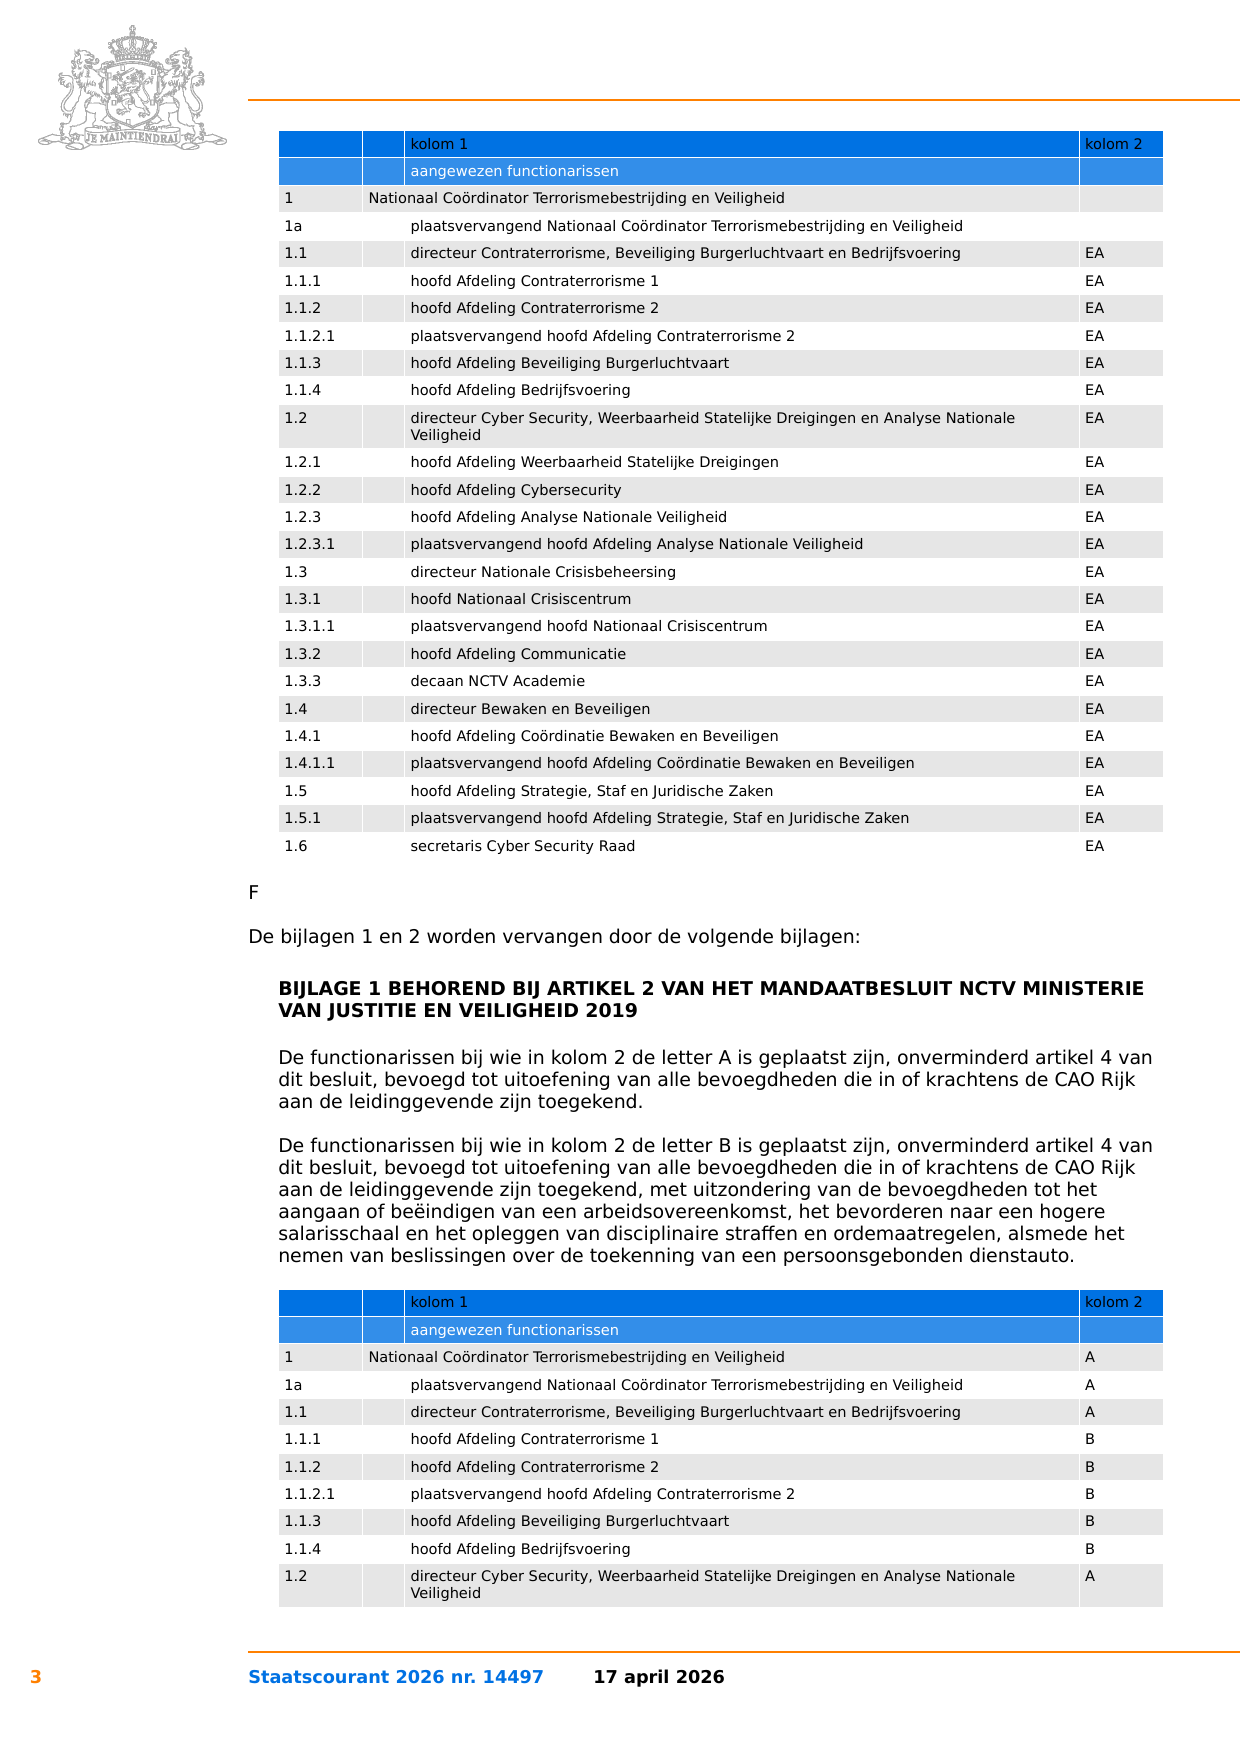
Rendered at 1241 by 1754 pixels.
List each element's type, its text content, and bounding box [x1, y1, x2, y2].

table_cell EA [1080, 669, 1163, 695]
table_cell 1.1 [279, 241, 362, 267]
table_cell hoofd Afdeling Beveiliging Burgerluchtvaart [405, 350, 1079, 376]
table_cell [363, 1509, 404, 1535]
table_cell 1.1.2.1 [279, 323, 362, 349]
table_cell 1.1.1 [279, 268, 362, 294]
table_cell [363, 723, 404, 749]
table_cell hoofd Afdeling Communicatie [405, 641, 1079, 667]
table_header [279, 131, 362, 157]
table_cell aangewezen functionarissen [405, 1317, 1079, 1343]
table_cell [363, 751, 404, 777]
table_cell EA [1080, 586, 1163, 613]
table_cell [363, 1426, 404, 1453]
table_cell A [1080, 1372, 1163, 1398]
table_header [363, 1290, 404, 1316]
table_cell 1.1.3 [279, 1509, 362, 1535]
table_cell EA [1080, 268, 1163, 294]
table_cell 1.1.2.1 [279, 1481, 362, 1508]
table_cell 1.2.2 [279, 477, 362, 503]
table_cell [363, 641, 404, 667]
table_cell hoofd Afdeling Contraterrorisme 1 [405, 1426, 1079, 1453]
table_header kolom 2 [1080, 1290, 1163, 1316]
table_cell EA [1080, 751, 1163, 777]
table_cell B [1080, 1454, 1163, 1480]
table_cell 1a [279, 1372, 362, 1398]
table_cell EA [1080, 477, 1163, 503]
table_cell [363, 213, 404, 239]
table_cell directeur Cyber Security, Weerbaarheid Statelijke Dreigingen en Analyse Nationale Veiligheid [405, 405, 1079, 448]
table_cell EA [1080, 323, 1163, 349]
table_cell plaatsvervangend hoofd Afdeling Strategie, Staf en Juridische Zaken [405, 805, 1079, 832]
table_cell EA [1080, 833, 1163, 859]
table_cell hoofd Afdeling Contraterrorisme 1 [405, 268, 1079, 294]
table_cell EA [1080, 723, 1163, 749]
table_cell secretaris Cyber Security Raad [405, 833, 1079, 859]
table_cell 1.3.2 [279, 641, 362, 667]
table_cell [363, 477, 404, 503]
table_cell plaatsvervangend hoofd Afdeling Contraterrorisme 2 [405, 323, 1079, 349]
table_cell A [1080, 1399, 1163, 1425]
table_cell 1.3.3 [279, 669, 362, 695]
table_cell [363, 405, 404, 448]
table_cell [363, 586, 404, 613]
table_cell EA [1080, 531, 1163, 558]
table_cell hoofd Afdeling Contraterrorisme 2 [405, 1454, 1079, 1480]
table_cell 1 [279, 186, 362, 212]
table_cell [363, 1317, 404, 1343]
table_cell A [1080, 1344, 1163, 1371]
table_cell [363, 1564, 404, 1607]
table_cell 1.1.3 [279, 350, 362, 376]
table_cell [363, 350, 404, 376]
table_cell plaatsvervangend Nationaal Coördinator Terrorismebestrijding en Veiligheid [405, 1372, 1079, 1398]
table_cell [363, 449, 404, 476]
table_cell plaatsvervangend Nationaal Coördinator Terrorismebestrijding en Veiligheid [405, 213, 1079, 239]
table_cell 1.4.1.1 [279, 751, 362, 777]
table_cell [363, 696, 404, 722]
table_cell B [1080, 1426, 1163, 1453]
table_cell 1.1.2 [279, 295, 362, 322]
table_header kolom 1 [405, 131, 1079, 157]
table_cell 1.4 [279, 696, 362, 722]
table_cell [363, 559, 404, 585]
table_cell 1.6 [279, 833, 362, 859]
table_cell [1080, 1317, 1163, 1343]
table_cell hoofd Afdeling Coördinatie Bewaken en Beveiligen [405, 723, 1079, 749]
table_cell 1.1 [279, 1399, 362, 1425]
table_cell EA [1080, 559, 1163, 585]
table_cell plaatsvervangend hoofd Afdeling Contraterrorisme 2 [405, 1481, 1079, 1508]
table_header kolom 1 [405, 1290, 1079, 1316]
table_cell [1080, 158, 1163, 185]
table_cell directeur Contraterrorisme, Beveiliging Burgerluchtvaart en Bedrijfsvoering [405, 1399, 1079, 1425]
table_cell plaatsvervangend hoofd Afdeling Analyse Nationale Veiligheid [405, 531, 1079, 558]
table_cell [363, 1536, 404, 1562]
table_cell hoofd Afdeling Cybersecurity [405, 477, 1079, 503]
table_cell EA [1080, 295, 1163, 322]
text De bijlagen 1 en 2 worden vervangen door de volgende bijlagen: [248, 926, 1163, 948]
table_cell [363, 778, 404, 804]
table_cell 1.3.1 [279, 586, 362, 613]
table_header [363, 131, 404, 157]
table_cell hoofd Nationaal Crisiscentrum [405, 586, 1079, 613]
picture [38, 25, 227, 150]
table_cell EA [1080, 696, 1163, 722]
text F [248, 882, 1163, 904]
table_cell directeur Nationale Crisisbeheersing [405, 559, 1079, 585]
table_cell [363, 805, 404, 832]
table_cell [363, 323, 404, 349]
table_cell directeur Bewaken en Beveiligen [405, 696, 1079, 722]
table_cell [363, 268, 404, 294]
table_cell directeur Cyber Security, Weerbaarheid Statelijke Dreigingen en Analyse Nationale Veiligheid [405, 1564, 1079, 1607]
table_cell [363, 833, 404, 859]
table_cell hoofd Afdeling Beveiliging Burgerluchtvaart [405, 1509, 1079, 1535]
table_cell EA [1080, 241, 1163, 267]
table_cell EA [1080, 641, 1163, 667]
table_cell [363, 504, 404, 530]
table_header kolom 2 [1080, 131, 1163, 157]
table_cell 1.1.1 [279, 1426, 362, 1453]
table_cell Nationaal Coördinator Terrorismebestrijding en Veiligheid [363, 1344, 1079, 1371]
table_cell hoofd Afdeling Bedrijfsvoering [405, 378, 1079, 404]
table_cell [363, 669, 404, 695]
table_cell 1.2.3.1 [279, 531, 362, 558]
table_cell hoofd Afdeling Strategie, Staf en Juridische Zaken [405, 778, 1079, 804]
table_cell 1.2.1 [279, 449, 362, 476]
table_cell [363, 614, 404, 640]
table_cell A [1080, 1564, 1163, 1607]
text De functionarissen bij wie in kolom 2 de letter A is geplaatst zijn, onverminderd artikel 4 van dit besluit, bevoegd tot uitoefening van alle bevoegdheden die in of krachtens de CAO Rijk aan de leidinggevende zijn toegekend. [278, 1047, 1163, 1113]
table_cell EA [1080, 614, 1163, 640]
table_cell plaatsvervangend hoofd Afdeling Coördinatie Bewaken en Beveiligen [405, 751, 1079, 777]
table_cell hoofd Afdeling Analyse Nationale Veiligheid [405, 504, 1079, 530]
table_cell hoofd Afdeling Weerbaarheid Statelijke Dreigingen [405, 449, 1079, 476]
table_cell 1a [279, 213, 362, 239]
table_cell 1.4.1 [279, 723, 362, 749]
text De functionarissen bij wie in kolom 2 de letter B is geplaatst zijn, onverminderd artikel 4 van dit besluit, bevoegd tot uitoefening van alle bevoegdheden die in of krachtens de CAO Rijk aan de leidinggevende zijn toegekend, met uitzondering van de bevoegdheden tot het aangaan of beëindigen van een arbeidsovereenkomst, het bevorderen naar een hogere salarisschaal en het opleggen van disciplinaire straffen en ordemaatregelen, alsmede het nemen van beslissingen over de toekenning van een persoonsgebonden dienstauto. [278, 1135, 1163, 1267]
table_cell EA [1080, 378, 1163, 404]
table_cell EA [1080, 449, 1163, 476]
table_cell Nationaal Coördinator Terrorismebestrijding en Veiligheid [363, 186, 1079, 212]
table_cell [363, 1399, 404, 1425]
table_cell 1.3 [279, 559, 362, 585]
table_cell directeur Contraterrorisme, Beveiliging Burgerluchtvaart en Bedrijfsvoering [405, 241, 1079, 267]
table_cell EA [1080, 805, 1163, 832]
table_cell decaan NCTV Academie [405, 669, 1079, 695]
table_cell [363, 158, 404, 185]
table_cell EA [1080, 405, 1163, 448]
table_cell [363, 1481, 404, 1508]
table_cell [363, 295, 404, 322]
table_cell plaatsvervangend hoofd Nationaal Crisiscentrum [405, 614, 1079, 640]
table_cell [363, 241, 404, 267]
table_cell aangewezen functionarissen [405, 158, 1079, 185]
table_cell [1080, 213, 1163, 239]
table_cell EA [1080, 778, 1163, 804]
table_cell 1.1.4 [279, 1536, 362, 1562]
table_cell 1.5 [279, 778, 362, 804]
table_cell EA [1080, 504, 1163, 530]
table_cell [363, 378, 404, 404]
table_cell hoofd Afdeling Contraterrorisme 2 [405, 295, 1079, 322]
table_cell [279, 158, 362, 185]
table_header [279, 1290, 362, 1316]
table_cell 1.2 [279, 405, 362, 448]
table_cell 1.1.2 [279, 1454, 362, 1480]
table_cell 1.2.3 [279, 504, 362, 530]
table_cell [1080, 186, 1163, 212]
table_cell [363, 531, 404, 558]
table_cell B [1080, 1509, 1163, 1535]
table_cell B [1080, 1536, 1163, 1562]
table_cell [363, 1372, 404, 1398]
table_cell 1.2 [279, 1564, 362, 1607]
table_cell 1.3.1.1 [279, 614, 362, 640]
table_cell 1.1.4 [279, 378, 362, 404]
subtitle BIJLAGE 1 BEHOREND BIJ ARTIKEL 2 VAN HET MANDAATBESLUIT NCTV MINISTERIE VAN JUSTITIE EN VEILIGHEID 2019 [278, 978, 1163, 1022]
table_cell [279, 1317, 362, 1343]
table_cell EA [1080, 350, 1163, 376]
table_cell 1 [279, 1344, 362, 1371]
table_cell B [1080, 1481, 1163, 1508]
table_cell 1.5.1 [279, 805, 362, 832]
table_cell [363, 1454, 404, 1480]
table_cell hoofd Afdeling Bedrijfsvoering [405, 1536, 1079, 1562]
